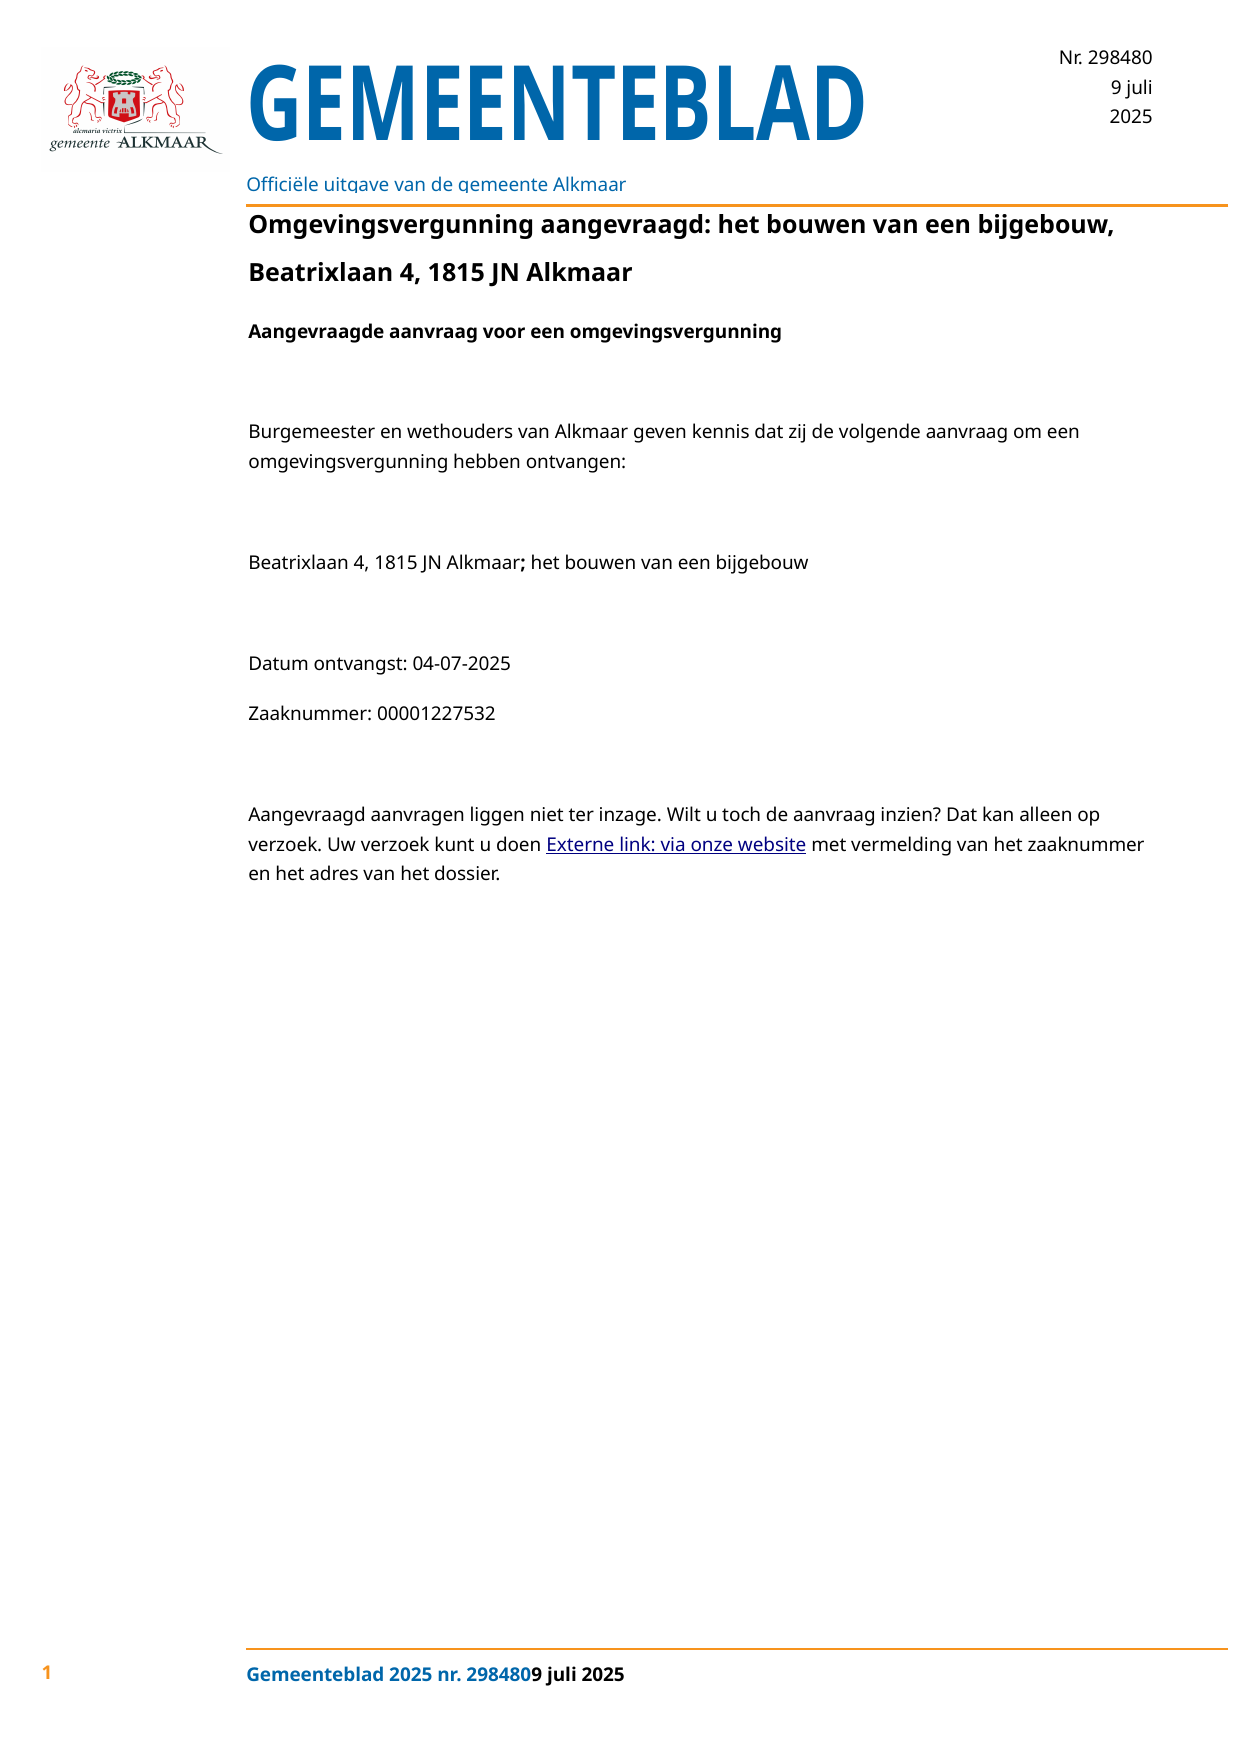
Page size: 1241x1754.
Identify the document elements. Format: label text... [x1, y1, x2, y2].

text Burgemeester en wethouders van Alkmaar geven kennis dat zij de volgende aanvraag om een omgevingsvergunning hebben ontvangen: [248, 419, 1152, 474]
text Aangevraagde aanvraag voor een omgevingsvergunning [248, 318, 1152, 344]
text Beatrixlaan 4, 1815 JN Alkmaar; het bouwen van een bijgebouw [248, 549, 1152, 575]
text Omgevingsvergunning aangevraagd: het bouwen van een bijgebouw, Beatrixlaan 4, 1815 JN Alkmaar [248, 207, 1152, 288]
text Aangevraagd aanvragen liggen niet ter inzage. Wilt u toch de aanvraag inzien? Dat kan alleen op verzoek. Uw verzoek kunt u doen Externe link: via onze website met vermelding van het zaaknummer en het adres van het dossier. [248, 801, 1152, 886]
text Datum ontvangst: 04-07-2025 [248, 650, 1152, 676]
text Zaaknummer: 00001227532 [248, 700, 1152, 726]
picture [41, 47, 231, 172]
